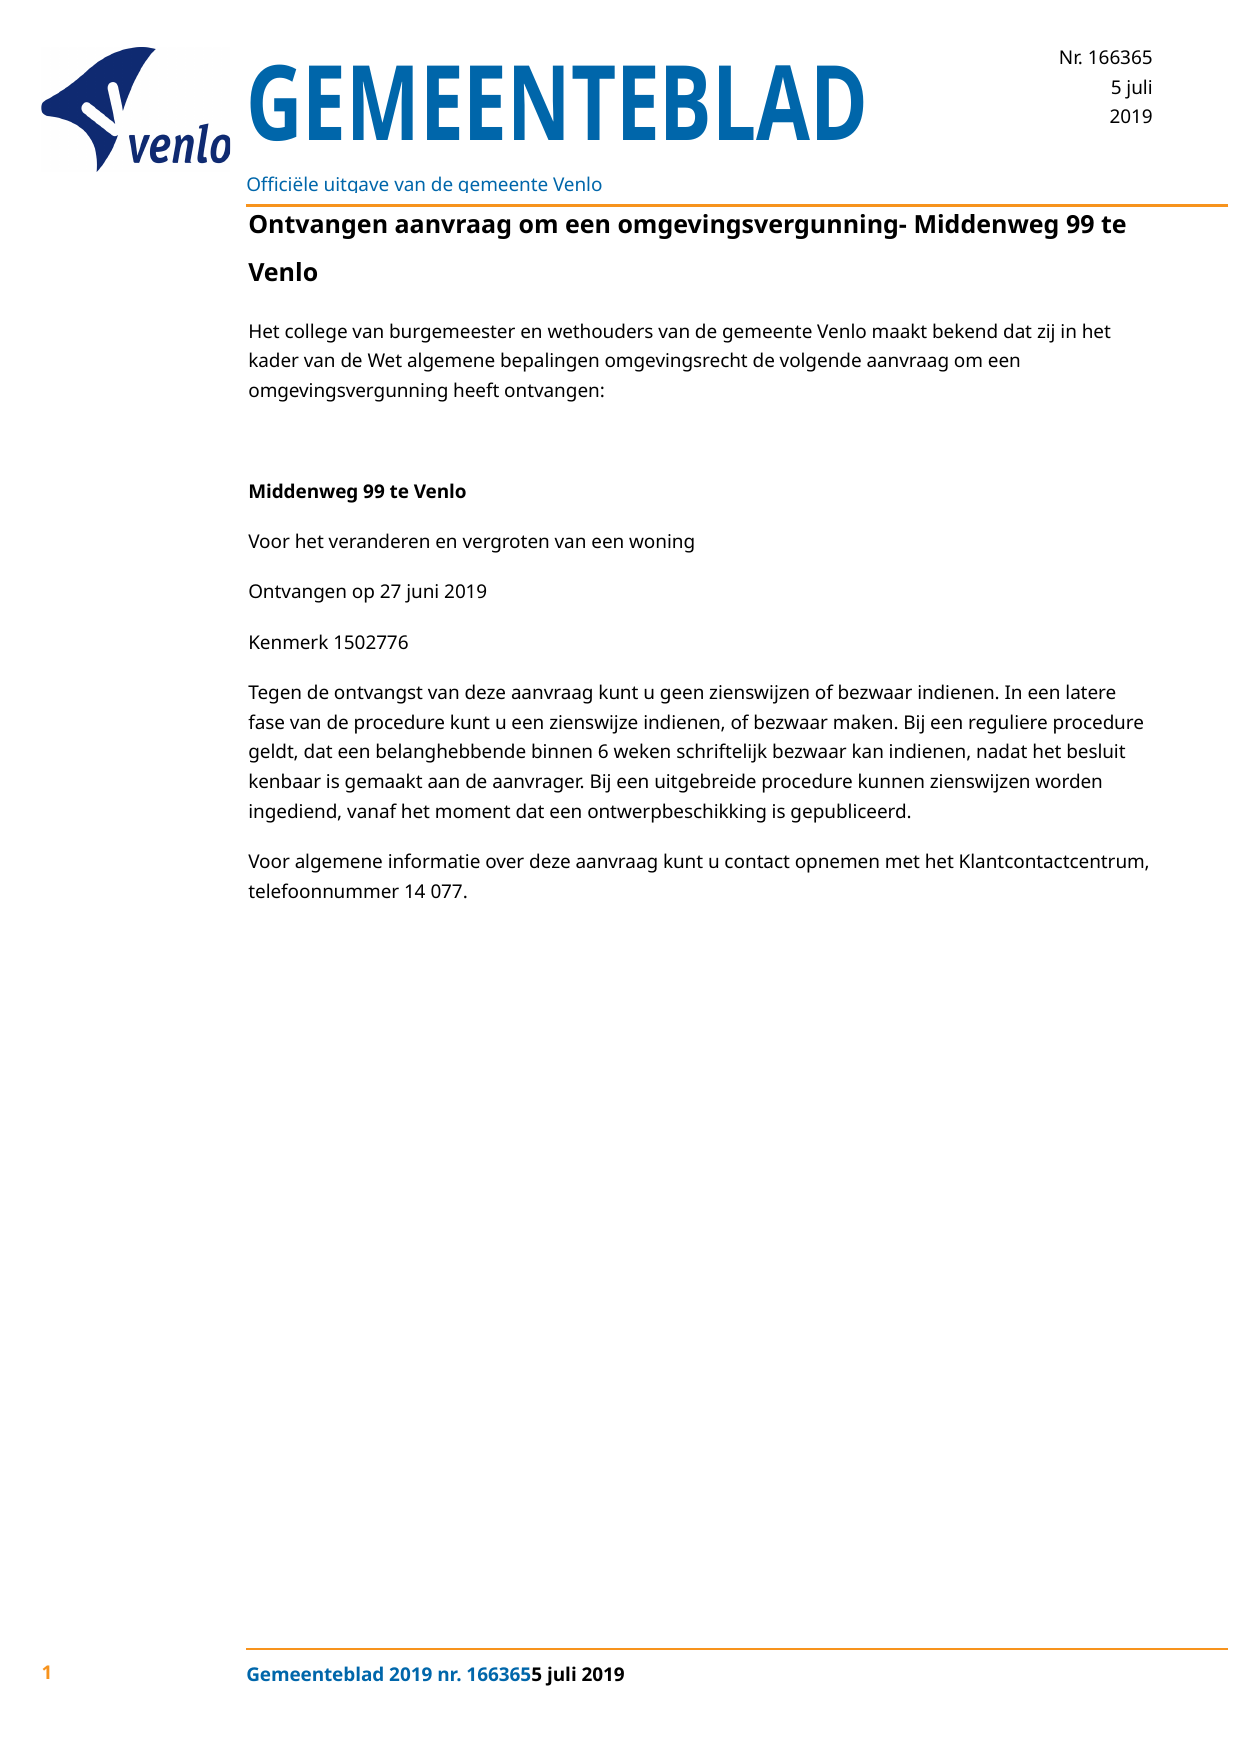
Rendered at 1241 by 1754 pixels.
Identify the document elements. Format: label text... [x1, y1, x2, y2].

text Ontvangen aanvraag om een omgevingsvergunning- Middenweg 99 te Venlo [248, 207, 1152, 288]
text Middenweg 99 te Venlo [248, 478, 1152, 504]
text Voor het veranderen en vergroten van een woning [248, 528, 1152, 554]
text Tegen de ontvangst van deze aanvraag kunt u geen zienswijzen of bezwaar indienen. In een latere fase van de procedure kunt u een zienswijze indienen, of bezwaar maken. Bij een reguliere procedure geldt, dat een belanghebbende binnen 6 weken schriftelijk bezwaar kan indienen, nadat het besluit kenbaar is gemaakt aan de aanvrager. Bij een uitgebreide procedure kunnen zienswijzen worden ingediend, vanaf het moment dat een ontwerpbeschikking is gepubliceerd. [248, 679, 1152, 824]
text Het college van burgemeester en wethouders van de gemeente Venlo maakt bekend dat zij in het kader van de Wet algemene bepalingen omgevingsrecht de volgende aanvraag om een omgevingsvergunning heeft ontvangen: [248, 318, 1152, 403]
picture [41, 47, 231, 172]
text Ontvangen op 27 juni 2019 [248, 579, 1152, 604]
text Kenmerk 1502776 [248, 629, 1152, 655]
text Voor algemene informatie over deze aanvraag kunt u contact opnemen met het Klantcontactcentrum, telefoonnummer 14 077. [248, 848, 1152, 904]
